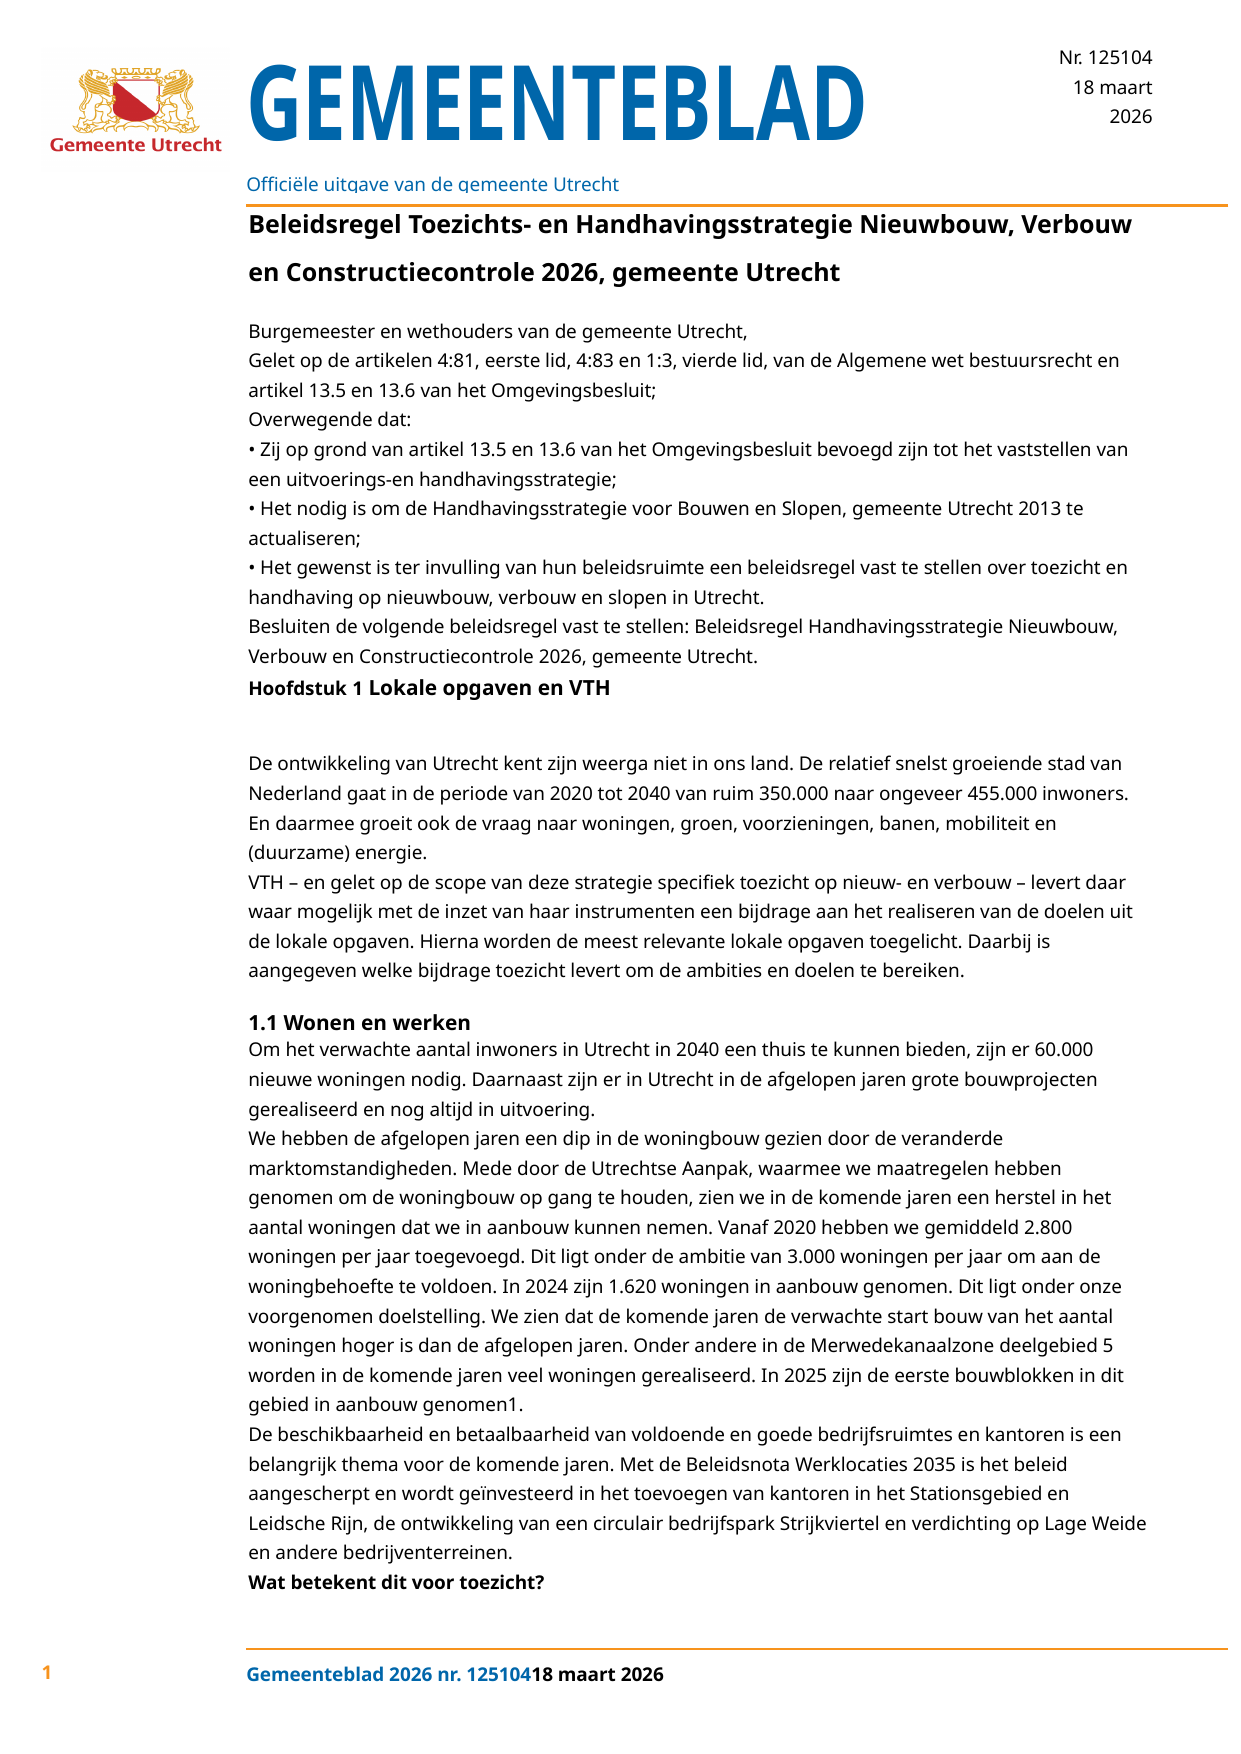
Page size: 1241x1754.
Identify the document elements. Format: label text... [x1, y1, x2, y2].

text Beleidsregel Toezichts- en Handhavingsstrategie Nieuwbouw, Verbouw en Constructiecontrole 2026, gemeente Utrecht [248, 207, 1152, 288]
text • Het gewenst is ter invulling van hun beleidsruimte een beleidsregel vast te stellen over toezicht en handhaving op nieuwbouw, verbouw en slopen in Utrecht. [248, 554, 1152, 610]
text 1.1 Wonen en werken [248, 1008, 1152, 1037]
text Wat betekent dit voor toezicht? [248, 1569, 1152, 1595]
text Gelet op de artikelen 4:81, eerste lid, 4:83 en 1:3, vierde lid, van de Algemene wet bestuursrecht en artikel 13.5 en 13.6 van het Omgevingsbesluit; [248, 347, 1152, 403]
picture [41, 47, 231, 172]
text Overwegende dat: [248, 407, 1152, 432]
text Hoofdstuk 1 Lokale opgaven en VTH [248, 673, 1152, 701]
text • Zij op grond van artikel 13.5 en 13.6 van het Omgevingsbesluit bevoegd zijn tot het vaststellen van een uitvoerings-en handhavingsstrategie; [248, 436, 1152, 492]
text De beschikbaarheid en betaalbaarheid van voldoende en goede bedrijfsruimtes en kantoren is een belangrijk thema voor de komende jaren. Met de Beleidsnota Werklocaties 2035 is het beleid aangescherpt en wordt geïnvesteerd in het toevoegen van kantoren in het Stationsgebied en Leidsche Rijn, de ontwikkeling van een circulair bedrijfspark Strijkviertel en verdichting op Lage Weide en andere bedrijventerreinen. [248, 1421, 1152, 1565]
text VTH – en gelet op de scope van deze strategie specifiek toezicht op nieuw- en verbouw – levert daar waar mogelijk met de inzet van haar instrumenten een bijdrage aan het realiseren van de doelen uit de lokale opgaven. Hierna worden de meest relevante lokale opgaven toegelicht. Daarbij is aangegeven welke bijdrage toezicht levert om de ambities en doelen te bereiken. [248, 869, 1152, 983]
text Burgemeester en wethouders van de gemeente Utrecht, [248, 318, 1152, 344]
text De ontwikkeling van Utrecht kent zijn weerga niet in ons land. De relatief snelst groeiende stad van Nederland gaat in de periode van 2020 tot 2040 van ruim 350.000 naar ongeveer 455.000 inwoners. En daarmee groeit ook de vraag naar woningen, groen, voorzieningen, banen, mobiliteit en (duurzame) energie. [248, 751, 1152, 865]
text Besluiten de volgende beleidsregel vast te stellen: Beleidsregel Handhavingsstrategie Nieuwbouw, Verbouw en Constructiecontrole 2026, gemeente Utrecht. [248, 614, 1152, 669]
text Om het verwachte aantal inwoners in Utrecht in 2040 een thuis te kunnen bieden, zijn er 60.000 nieuwe woningen nodig. Daarnaast zijn er in Utrecht in de afgelopen jaren grote bouwprojecten gerealiseerd en nog altijd in uitvoering. [248, 1037, 1152, 1121]
text • Het nodig is om de Handhavingsstrategie voor Bouwen en Slopen, gemeente Utrecht 2013 te actualiseren; [248, 495, 1152, 551]
text We hebben de afgelopen jaren een dip in de woningbouw gezien door de veranderde marktomstandigheden. Mede door de Utrechtse Aanpak, waarmee we maatregelen hebben genomen om de woningbouw op gang te houden, zien we in de komende jaren een herstel in het aantal woningen dat we in aanbouw kunnen nemen. Vanaf 2020 hebben we gemiddeld 2.800 woningen per jaar toegevoegd. Dit ligt onder de ambitie van 3.000 woningen per jaar om aan de woningbehoefte te voldoen. In 2024 zijn 1.620 woningen in aanbouw genomen. Dit ligt onder onze voorgenomen doelstelling. We zien dat de komende jaren de verwachte start bouw van het aantal woningen hoger is dan de afgelopen jaren. Onder andere in de Merwedekanaalzone deelgebied 5 worden in de komende jaren veel woningen gerealiseerd. In 2025 zijn de eerste bouwblokken in dit gebied in aanbouw genomen1. [248, 1125, 1152, 1417]
